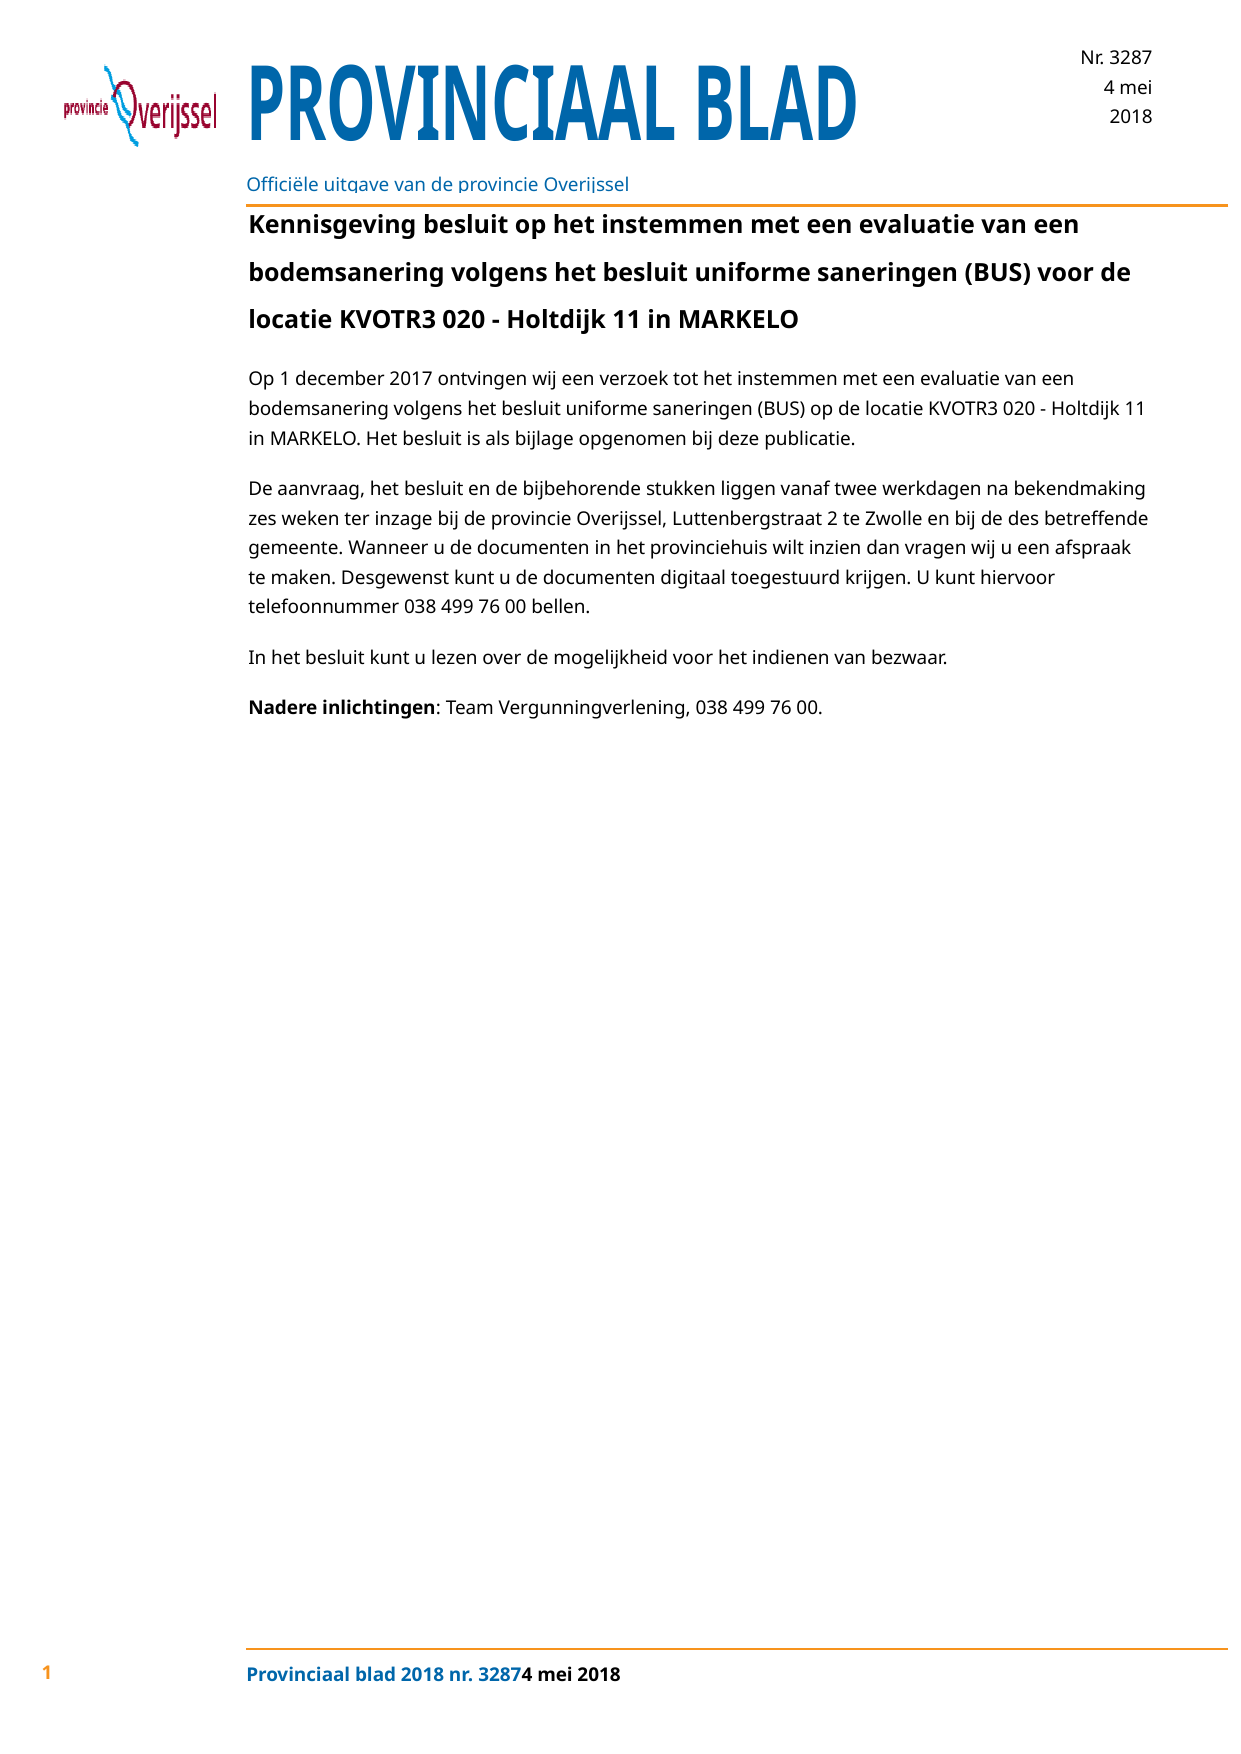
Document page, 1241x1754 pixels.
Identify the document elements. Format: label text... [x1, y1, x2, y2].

picture [41, 47, 231, 172]
text In het besluit kunt u lezen over de mogelijkheid voor het indienen van bezwaar. [248, 644, 1152, 669]
text Nadere inlichtingen: Team Vergunningverlening, 038 499 76 00. [248, 694, 1152, 720]
text De aanvraag, het besluit en de bijbehorende stukken liggen vanaf twee werkdagen na bekendmaking zes weken ter inzage bij de provincie Overijssel, Luttenbergstraat 2 te Zwolle en bij de des betreffende gemeente. Wanneer u de documenten in het provinciehuis wilt inzien dan vragen wij u een afspraak te maken. Desgewenst kunt u de documenten digitaal toegestuurd krijgen. U kunt hiervoor telefoonnummer 038 499 76 00 bellen. [248, 475, 1152, 619]
text Kennisgeving besluit op het instemmen met een evaluatie van een bodemsanering volgens het besluit uniforme saneringen (BUS) voor de locatie KVOTR3 020 - Holtdijk 11 in MARKELO [248, 207, 1152, 336]
text Op 1 december 2017 ontvingen wij een verzoek tot het instemmen met een evaluatie van een bodemsanering volgens het besluit uniforme saneringen (BUS) op de locatie KVOTR3 020 - Holtdijk 11 in MARKELO. Het besluit is als bijlage opgenomen bij deze publicatie. [248, 366, 1152, 450]
